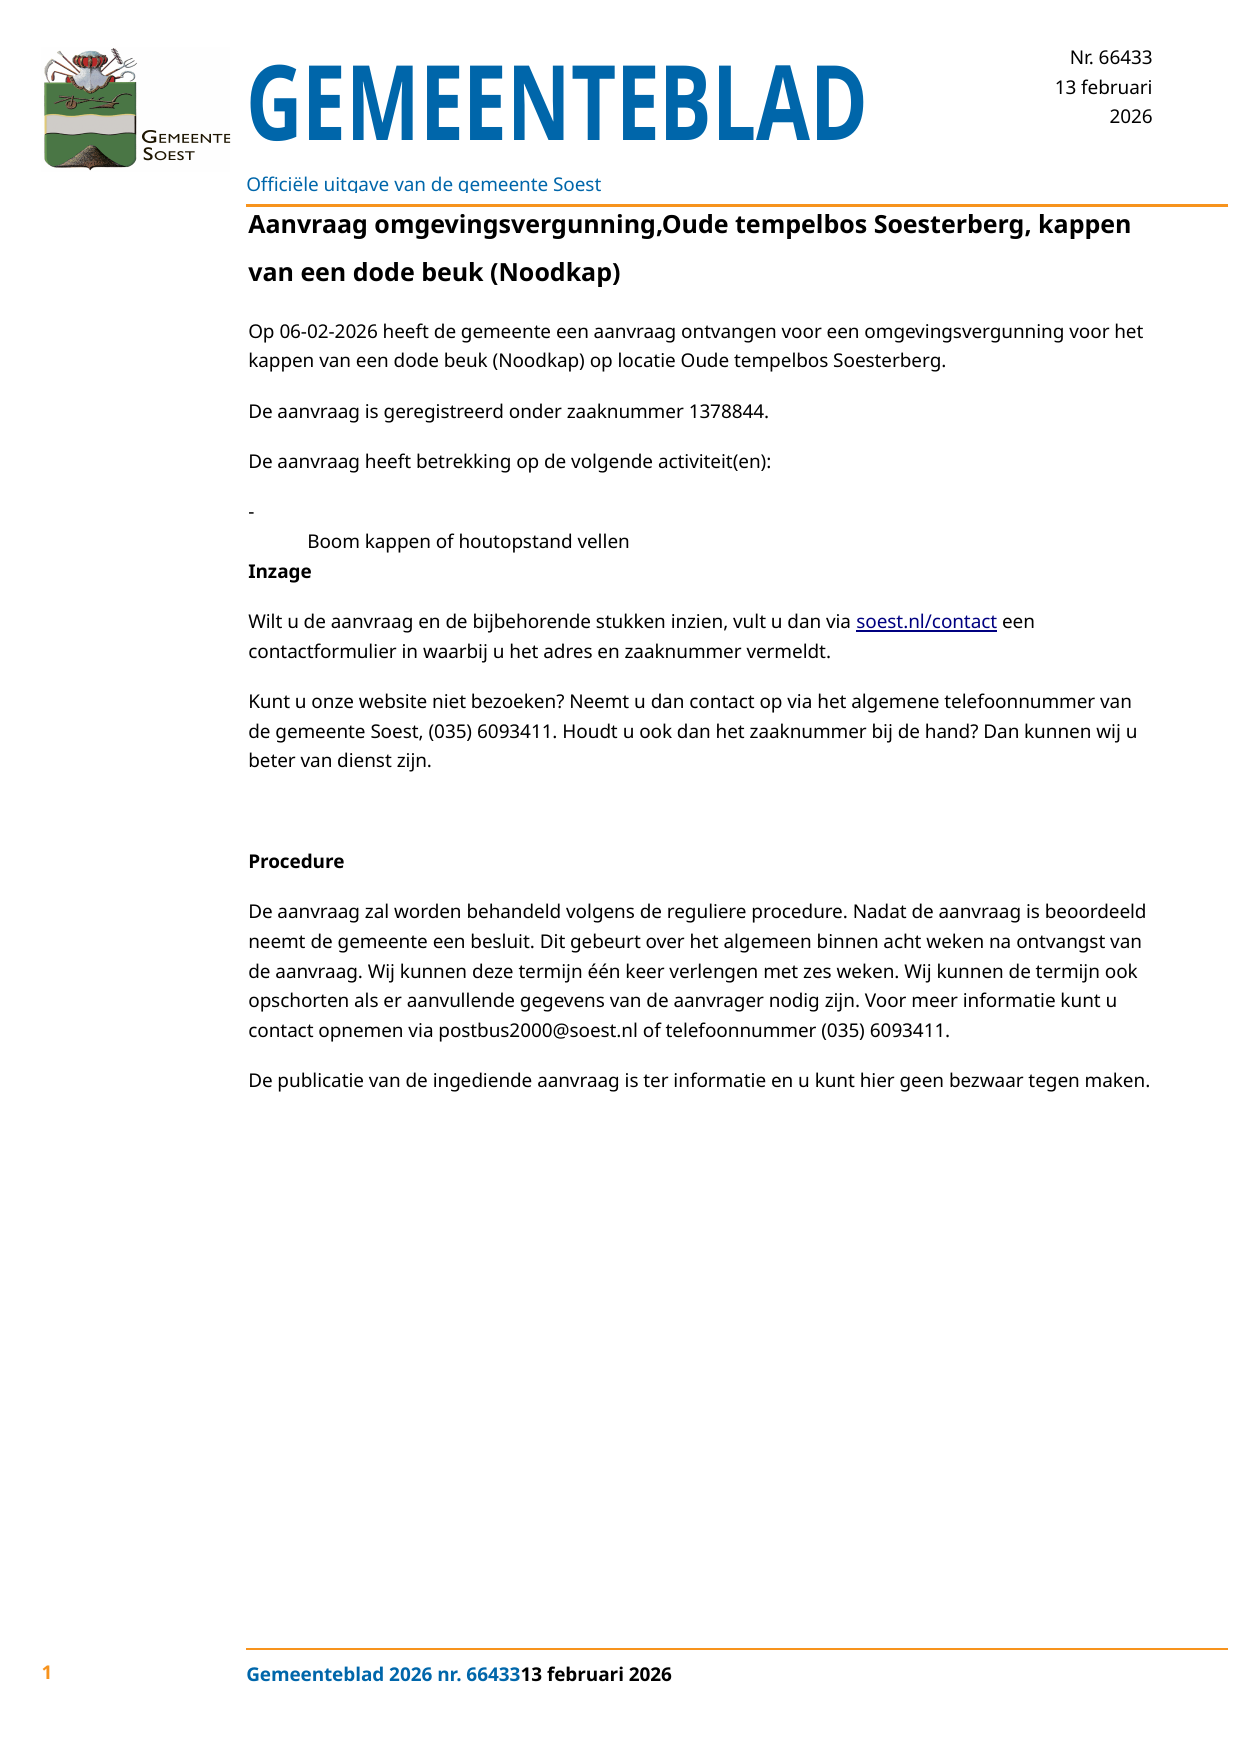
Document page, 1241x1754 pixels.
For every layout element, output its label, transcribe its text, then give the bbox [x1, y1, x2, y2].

text De publicatie van de ingediende aanvraag is ter informatie en u kunt hier geen bezwaar tegen maken. [248, 1067, 1152, 1093]
text Kunt u onze website niet bezoeken? Neemt u dan contact op via het algemene telefoonnummer van de gemeente Soest, (035) 6093411. Houdt u ook dan het zaaknummer bij de hand? Dan kunnen wij u beter van dienst zijn. [248, 688, 1152, 773]
list Boom kappen of houtopstand vellen [248, 528, 1152, 554]
text Aanvraag omgevingsvergunning,Oude tempelbos Soesterberg, kappen van een dode beuk (Noodkap) [248, 207, 1152, 288]
text Procedure [248, 848, 1152, 874]
text Wilt u de aanvraag en de bijbehorende stukken inzien, vult u dan via soest.nl/contact een contactformulier in waarbij u het adres en zaaknummer vermeldt. [248, 608, 1152, 664]
text De aanvraag is geregistreerd onder zaaknummer 1378844. [248, 398, 1152, 424]
picture [41, 47, 231, 172]
text De aanvraag zal worden behandeld volgens de reguliere procedure. Nadat de aanvraag is beoordeeld neemt de gemeente een besluit. Dit gebeurt over het algemeen binnen acht weken na ontvangst van de aanvraag. Wij kunnen deze termijn één keer verlengen met zes weken. Wij kunnen de termijn ook opschorten als er aanvullende gegevens van de aanvrager nodig zijn. Voor meer informatie kunt u contact opnemen via postbus2000@soest.nl of telefoonnummer (035) 6093411. [248, 899, 1152, 1043]
text De aanvraag heeft betrekking op de volgende activiteit(en): [248, 448, 1152, 474]
text Op 06-02-2026 heeft de gemeente een aanvraag ontvangen voor een omgevingsvergunning voor het kappen van een dode beuk (Noodkap) op locatie Oude tempelbos Soesterberg. [248, 318, 1152, 373]
text Inzage [248, 558, 1152, 584]
